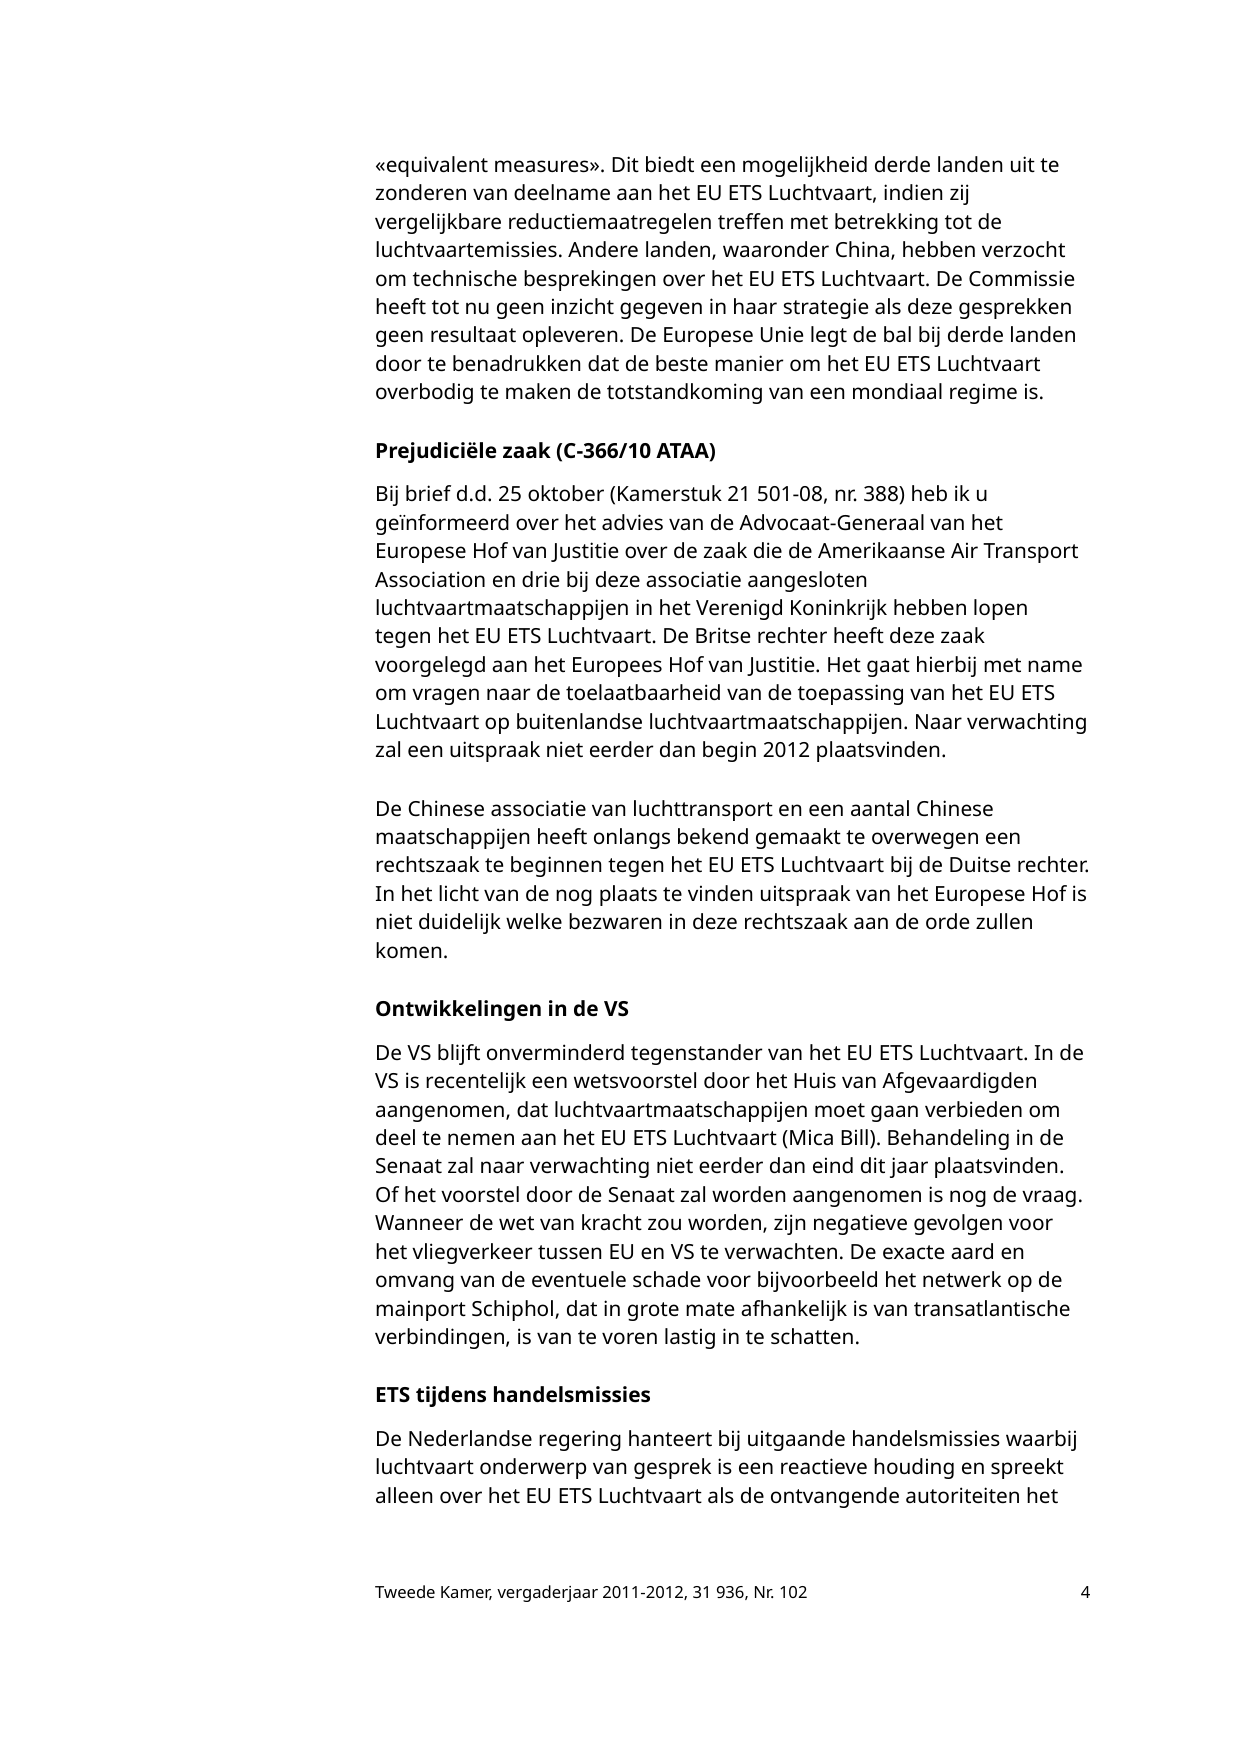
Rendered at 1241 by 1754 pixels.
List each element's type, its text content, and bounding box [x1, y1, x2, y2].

text «equivalent measures». Dit biedt een mogelijkheid derde landen uit te zonderen van deelname aan het EU ETS Luchtvaart, indien zij vergelijkbare reductiemaatregelen treffen met betrekking tot de luchtvaartemissies. Andere landen, waaronder China, hebben verzocht om technische besprekingen over het EU ETS Luchtvaart. De Commissie heeft tot nu geen inzicht gegeven in haar strategie als deze gesprekken geen resultaat opleveren. De Europese Unie legt de bal bij derde landen door te benadrukken dat de beste manier om het EU ETS Luchtvaart overbodig te maken de totstandkoming van een mondiaal regime is. [375, 150, 1090, 406]
text De VS blijft onverminderd tegenstander van het EU ETS Luchtvaart. In de VS is recentelijk een wetsvoorstel door het Huis van Afgevaardigden aangenomen, dat luchtvaartmaatschappijen moet gaan verbieden om deel te nemen aan het EU ETS Luchtvaart (Mica Bill). Behandeling in de Senaat zal naar verwachting niet eerder dan eind dit jaar plaatsvinden. Of het voorstel door de Senaat zal worden aangenomen is nog de vraag. Wanneer de wet van kracht zou worden, zijn negatieve gevolgen voor het vliegverkeer tussen EU en VS te verwachten. De exacte aard en omvang van de eventuele schade voor bijvoorbeeld het netwerk op de mainport Schiphol, dat in grote mate afhankelijk is van transatlantische verbindingen, is van te voren lastig in te schatten. [375, 1038, 1090, 1351]
text ETS tijdens handelsmissies [375, 1381, 1090, 1409]
text De Nederlandse regering hanteert bij uitgaande handelsmissies waarbij luchtvaart onderwerp van gesprek is een reactieve houding en spreekt alleen over het EU ETS Luchtvaart als de ontvangende autoriteiten het [375, 1424, 1090, 1509]
text Prejudiciële zaak (C-366/10 ATAA) [375, 436, 1090, 464]
text De Chinese associatie van luchttransport en een aantal Chinese maatschappijen heeft onlangs bekend gemaakt te overwegen een rechtszaak te beginnen tegen het EU ETS Luchtvaart bij de Duitse rechter. In het licht van de nog plaats te vinden uitspraak van het Europese Hof is niet duidelijk welke bezwaren in deze rechtszaak aan de orde zullen komen. [375, 794, 1090, 964]
text Ontwikkelingen in de VS [375, 994, 1090, 1023]
text Bij brief d.d. 25 oktober (Kamerstuk 21 501-08, nr. 388) heb ik u geïnformeerd over het advies van de Advocaat-Generaal van het Europese Hof van Justitie over de zaak die de Amerikaanse Air Transport Association en drie bij deze associatie aangesloten luchtvaartmaatschappijen in het Verenigd Koninkrijk hebben lopen tegen het EU ETS Luchtvaart. De Britse rechter heeft deze zaak voorgelegd aan het Europees Hof van Justitie. Het gaat hierbij met name om vragen naar de toelaatbaarheid van de toepassing van het EU ETS Luchtvaart op buitenlandse luchtvaartmaatschappijen. Naar verwachting zal een uitspraak niet eerder dan begin 2012 plaatsvinden. [375, 479, 1090, 764]
